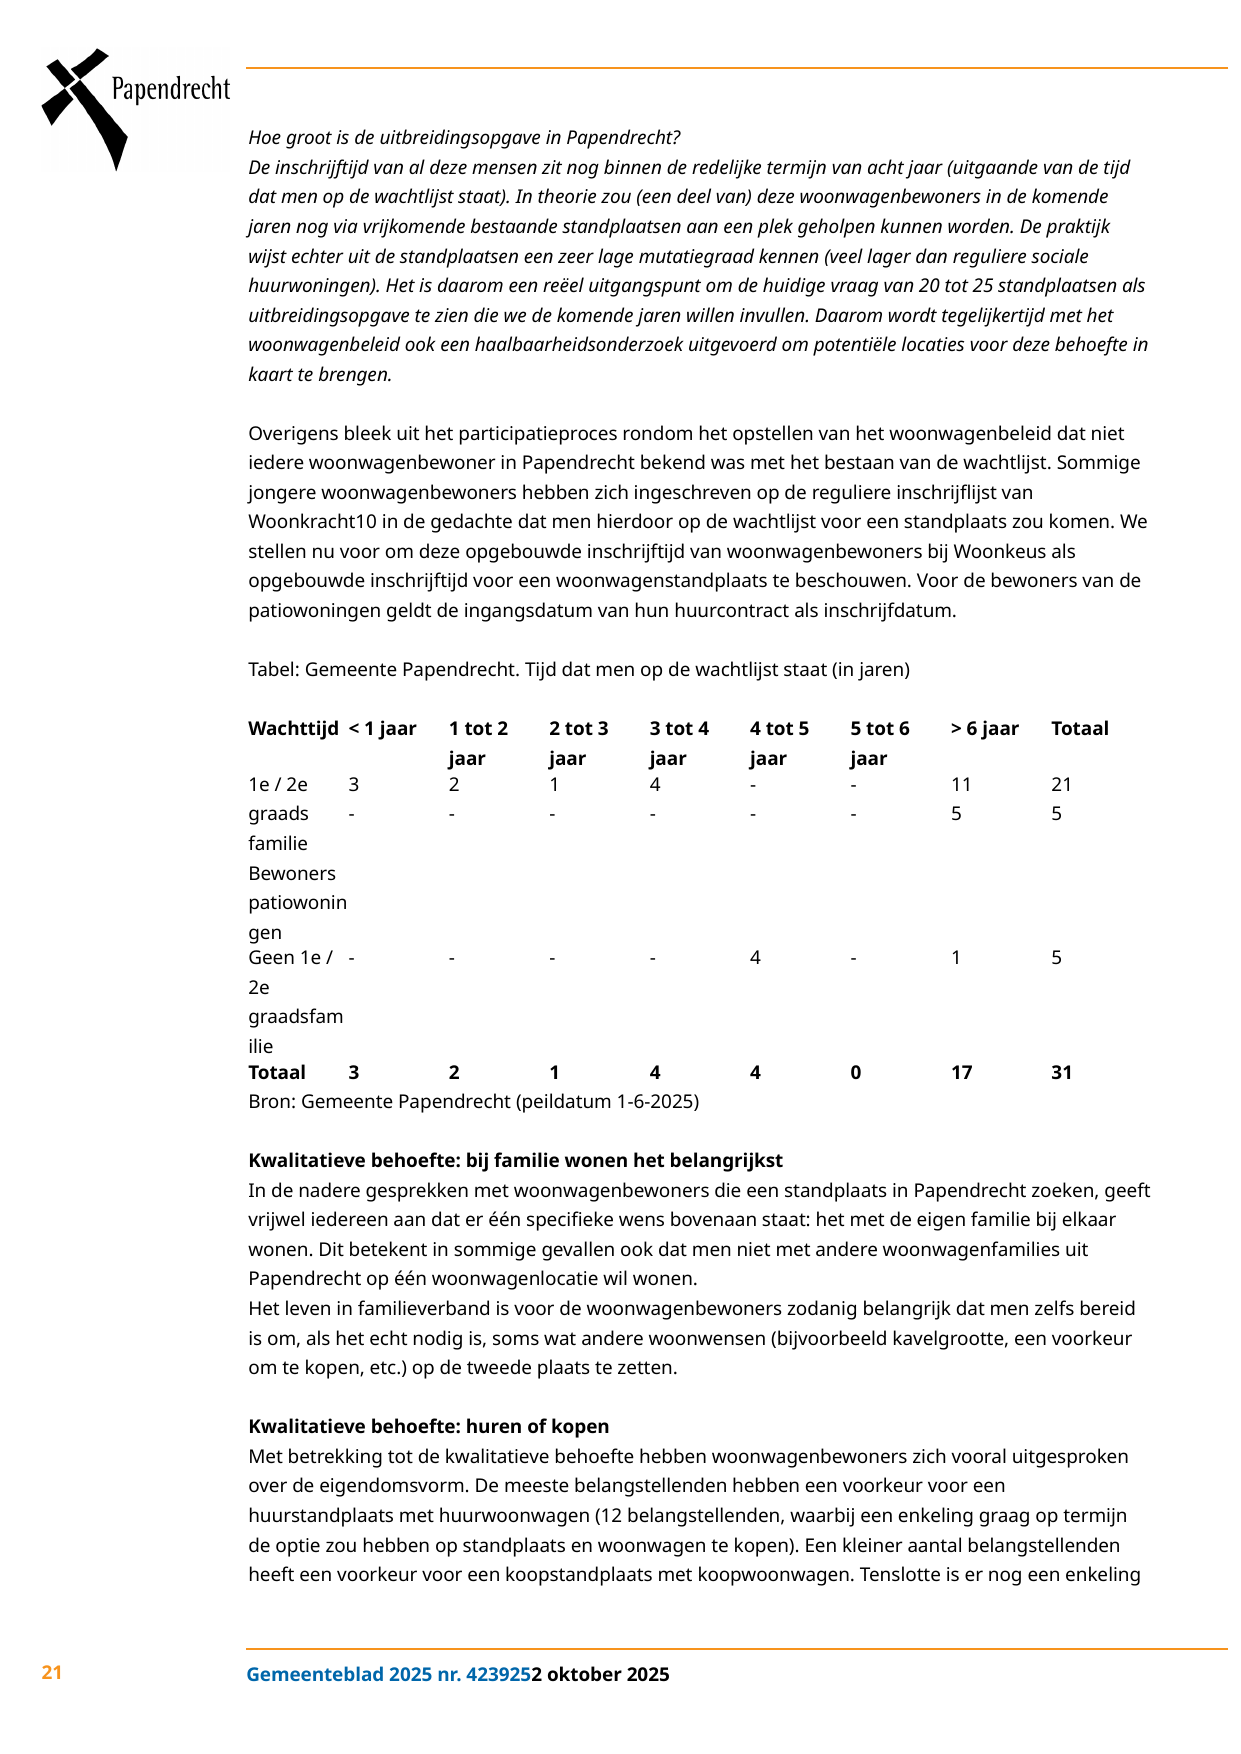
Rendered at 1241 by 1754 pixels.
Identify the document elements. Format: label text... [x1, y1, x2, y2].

table_cell 1 [549, 1059, 649, 1085]
text In de nadere gesprekken met woonwagenbewoners die een standplaats in Papendrecht zoeken, geeft vrijwel iedereen aan dat er één specifieke wens bovenaan staat: het met de eigen familie bij elkaar wonen. Dit betekent in sommige gevallen ook dat men niet met andere woonwagenfamilies uit Papendrecht op één woonwagenlocatie wil wonen. [248, 1177, 1152, 1291]
table_cell 1e / 2e graads familie Bewoners patiowoningen [248, 771, 348, 944]
table_cell 17 [951, 1059, 1051, 1085]
table_cell 5 [1051, 945, 1152, 1059]
table_header > 6 jaar [951, 716, 1051, 771]
table_cell 4 [650, 1059, 750, 1085]
table_header 5 tot 6 jaar [850, 716, 951, 771]
table_header 1 tot 2 jaar [449, 716, 549, 771]
table_cell 4 [750, 1059, 850, 1085]
table_cell 21 5 [1051, 771, 1152, 944]
text Tabel: Gemeente Papendrecht. Tijd dat men op de wachtlijst staat (in jaren) [248, 656, 1152, 682]
table_cell 3 [348, 1059, 449, 1085]
table_cell Geen 1e / 2e graadsfamilie [248, 945, 348, 1059]
text Met betrekking tot de kwalitatieve behoefte hebben woonwagenbewoners zich vooral uitgesproken over de eigendomsvorm. De meeste belangstellenden hebben een voorkeur voor een huurstandplaats met huurwoonwagen (12 belangstellenden, waarbij een enkeling graag op termijn de optie zou hebben op standplaats en woonwagen te kopen). Een kleiner aantal belangstellenden heeft een voorkeur voor een koopstandplaats met koopwoonwagen. Tenslotte is er nog een enkeling [248, 1443, 1152, 1587]
table_cell - [650, 945, 750, 1059]
table_header Wachttijd [248, 716, 348, 771]
table_cell - - [750, 771, 850, 944]
table_header < 1 jaar [348, 716, 449, 771]
table_cell 31 [1051, 1059, 1152, 1085]
table_cell - [449, 945, 549, 1059]
table_header Hoe groot is de uitbreidingsopgave in Papendrecht? De inschrijftijd van al deze mensen zit nog binnen de redelijke termijn van acht jaar (uitgaande van de tijd dat men op de wachtlijst staat). In theorie zou (een deel van) deze woonwagenbewoners in de komende jaren nog via vrijkomende bestaande standplaatsen aan een plek geholpen kunnen worden. De praktijk wijst echter uit de standplaatsen een zeer lage mutatiegraad kennen (veel lager dan reguliere sociale huurwoningen). Het is daarom een reëel uitgangspunt om de huidige vraag van 20 tot 25 standplaatsen als uitbreidingsopgave te zien die we de komende jaren willen invullen. Daarom wordt tegelijkertijd met het woonwagenbeleid ook een haalbaarheidsonderzoek uitgevoerd om potentiële locaties voor deze behoefte in kaart te brengen. [248, 125, 1152, 387]
table_cell - [549, 945, 649, 1059]
text Overigens bleek uit het participatieproces rondom het opstellen van het woonwagenbeleid dat niet iedere woonwagenbewoner in Papendrecht bekend was met het bestaan van de wachtlijst. Sommige jongere woonwagenbewoners hebben zich ingeschreven op de reguliere inschrijflijst van Woonkracht10 in de gedachte dat men hierdoor op de wachtlijst voor een standplaats zou komen. We stellen nu voor om deze opgebouwde inschrijftijd van woonwagenbewoners bij Woonkeus als opgebouwde inschrijftijd voor een woonwagenstandplaats te beschouwen. Voor de bewoners van de patiowoningen geldt de ingangsdatum van hun huurcontract als inschrijfdatum. [248, 420, 1152, 623]
table_cell 1 [951, 945, 1051, 1059]
table_cell 2 [449, 1059, 549, 1085]
text Het leven in familieverband is voor de woonwagenbewoners zodanig belangrijk dat men zelfs bereid is om, als het echt nodig is, soms wat andere woonwensen (bijvoorbeeld kavelgrootte, een voorkeur om te kopen, etc.) op de tweede plaats te zetten. [248, 1295, 1152, 1380]
text Bron: Gemeente Papendrecht (peildatum 1-6-2025) [248, 1088, 1152, 1114]
table_header 3 tot 4 jaar [650, 716, 750, 771]
table_cell 3 - [348, 771, 449, 944]
table_header Totaal [1051, 716, 1152, 771]
table_cell - - [850, 771, 951, 944]
table_cell 1 - [549, 771, 649, 944]
text Kwalitatieve behoefte: huren of kopen [248, 1413, 1152, 1439]
table_cell 0 [850, 1059, 951, 1085]
text Kwalitatieve behoefte: bij familie wonen het belangrijkst [248, 1147, 1152, 1173]
table_header 2 tot 3 jaar [549, 716, 649, 771]
table_cell 4 - [650, 771, 750, 944]
table_cell - [348, 945, 449, 1059]
table_cell - [850, 945, 951, 1059]
table_header 4 tot 5 jaar [750, 716, 850, 771]
table_cell Totaal [248, 1059, 348, 1085]
picture [41, 47, 231, 172]
table_cell 4 [750, 945, 850, 1059]
table_cell 2 - [449, 771, 549, 944]
table_cell 11 5 [951, 771, 1051, 944]
